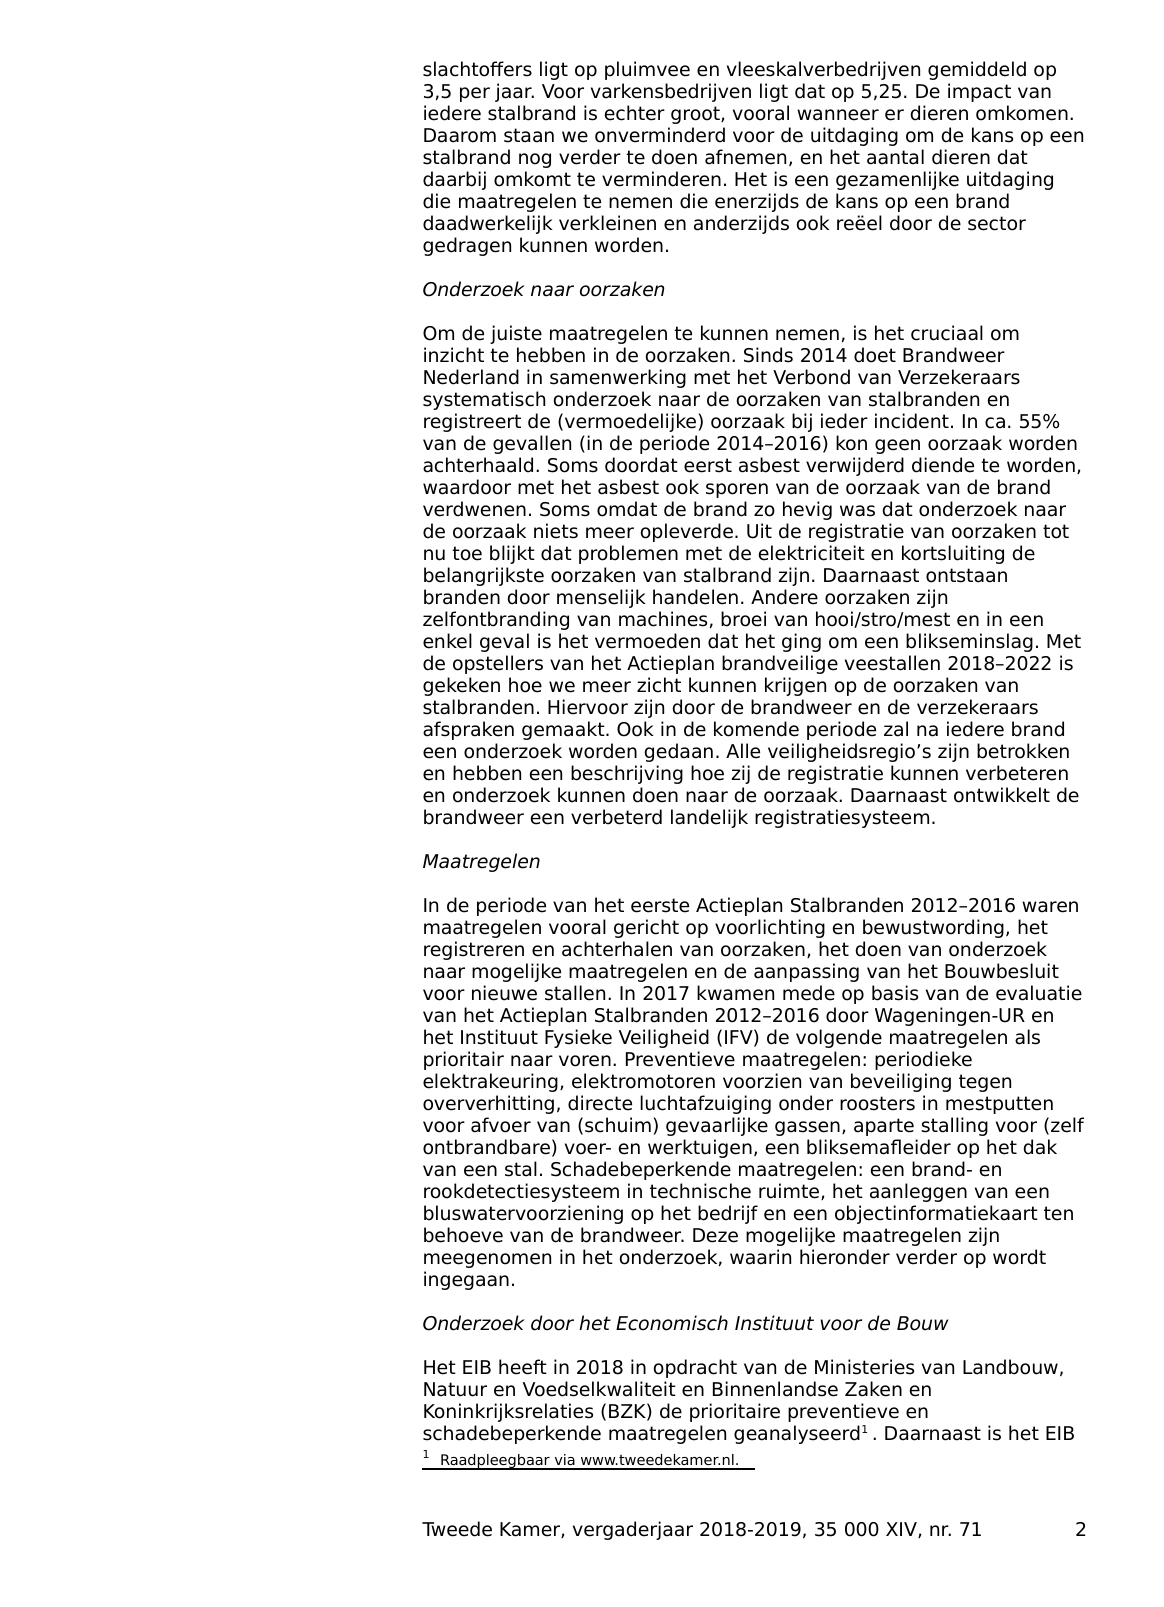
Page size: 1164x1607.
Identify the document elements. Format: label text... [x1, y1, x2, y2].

subtitle Onderzoek door het Economisch Instituut voor de Bouw [422, 1313, 1087, 1335]
text Raadpleegbaar via www.tweedekamer.nl. [422, 1448, 1087, 1470]
text Het EIB heeft in 2018 in opdracht van de Ministeries van Landbouw, Natuur en Voedselkwaliteit en Binnenlandse Zaken en Koninkrijksrelaties (BZK) de prioritaire preventieve en schadebeperkende maatregelen geanalyseerd. Daarnaast is het EIB [422, 1357, 1087, 1445]
subtitle Maatregelen [422, 851, 1087, 873]
subtitle Onderzoek naar oorzaken [422, 279, 1087, 301]
text Om de juiste maatregelen te kunnen nemen, is het cruciaal om inzicht te hebben in de oorzaken. Sinds 2014 doet Brandweer Nederland in samenwerking met het Verbond van Verzekeraars systematisch onderzoek naar de oorzaken van stalbranden en registreert de (vermoedelijke) oorzaak bij ieder incident. In ca. 55% van de gevallen (in de periode 2014–2016) kon geen oorzaak worden achterhaald. Soms doordat eerst asbest verwijderd diende te worden, waardoor met het asbest ook sporen van de oorzaak van de brand verdwenen. Soms omdat de brand zo hevig was dat onderzoek naar de oorzaak niets meer opleverde. Uit de registratie van oorzaken tot nu toe blijkt dat problemen met de elektriciteit en kortsluiting de belangrijkste oorzaken van stalbrand zijn. Daarnaast ontstaan branden door menselijk handelen. Andere oorzaken zijn zelfontbranding van machines, broei van hooi/stro/mest en in een enkel geval is het vermoeden dat het ging om een blikseminslag. Met de opstellers van het Actieplan brandveilige veestallen 2018–2022 is gekeken hoe we meer zicht kunnen krijgen op de oorzaken van stalbranden. Hiervoor zijn door de brandweer en de verzekeraars afspraken gemaakt. Ook in de komende periode zal na iedere brand een onderzoek worden gedaan. Alle veiligheidsregio’s zijn betrokken en hebben een beschrijving hoe zij de registratie kunnen verbeteren en onderzoek kunnen doen naar de oorzaak. Daarnaast ontwikkelt de brandweer een verbeterd landelijk registratiesysteem. [422, 323, 1087, 829]
text In de periode van het eerste Actieplan Stalbranden 2012–2016 waren maatregelen vooral gericht op voorlichting en bewustwording, het registreren en achterhalen van oorzaken, het doen van onderzoek naar mogelijke maatregelen en de aanpassing van het Bouwbesluit voor nieuwe stallen. In 2017 kwamen mede op basis van de evaluatie van het Actieplan Stalbranden 2012–2016 door Wageningen-UR en het Instituut Fysieke Veiligheid (IFV) de volgende maatregelen als prioritair naar voren. Preventieve maatregelen: periodieke elektrakeuring, elektromotoren voorzien van beveiliging tegen oververhitting, directe luchtafzuiging onder roosters in mestputten voor afvoer van (schuim) gevaarlijke gassen, aparte stalling voor (zelf ontbrandbare) voer- en werktuigen, een bliksemafleider op het dak van een stal. Schadebeperkende maatregelen: een brand- en rookdetectiesysteem in technische ruimte, het aanleggen van een bluswatervoorziening op het bedrijf en een objectinformatiekaart ten behoeve van de brandweer. Deze mogelijke maatregelen zijn meegenomen in het onderzoek, waarin hieronder verder op wordt ingegaan. [422, 895, 1087, 1291]
text slachtoffers ligt op pluimvee en vleeskalverbedrijven gemiddeld op 3,5 per jaar. Voor varkensbedrijven ligt dat op 5,25. De impact van iedere stalbrand is echter groot, vooral wanneer er dieren omkomen. Daarom staan we onverminderd voor de uitdaging om de kans op een stalbrand nog verder te doen afnemen, en het aantal dieren dat daarbij omkomt te verminderen. Het is een gezamenlijke uitdaging die maatregelen te nemen die enerzijds de kans op een brand daadwerkelijk verkleinen en anderzijds ook reëel door de sector gedragen kunnen worden. [422, 59, 1087, 257]
